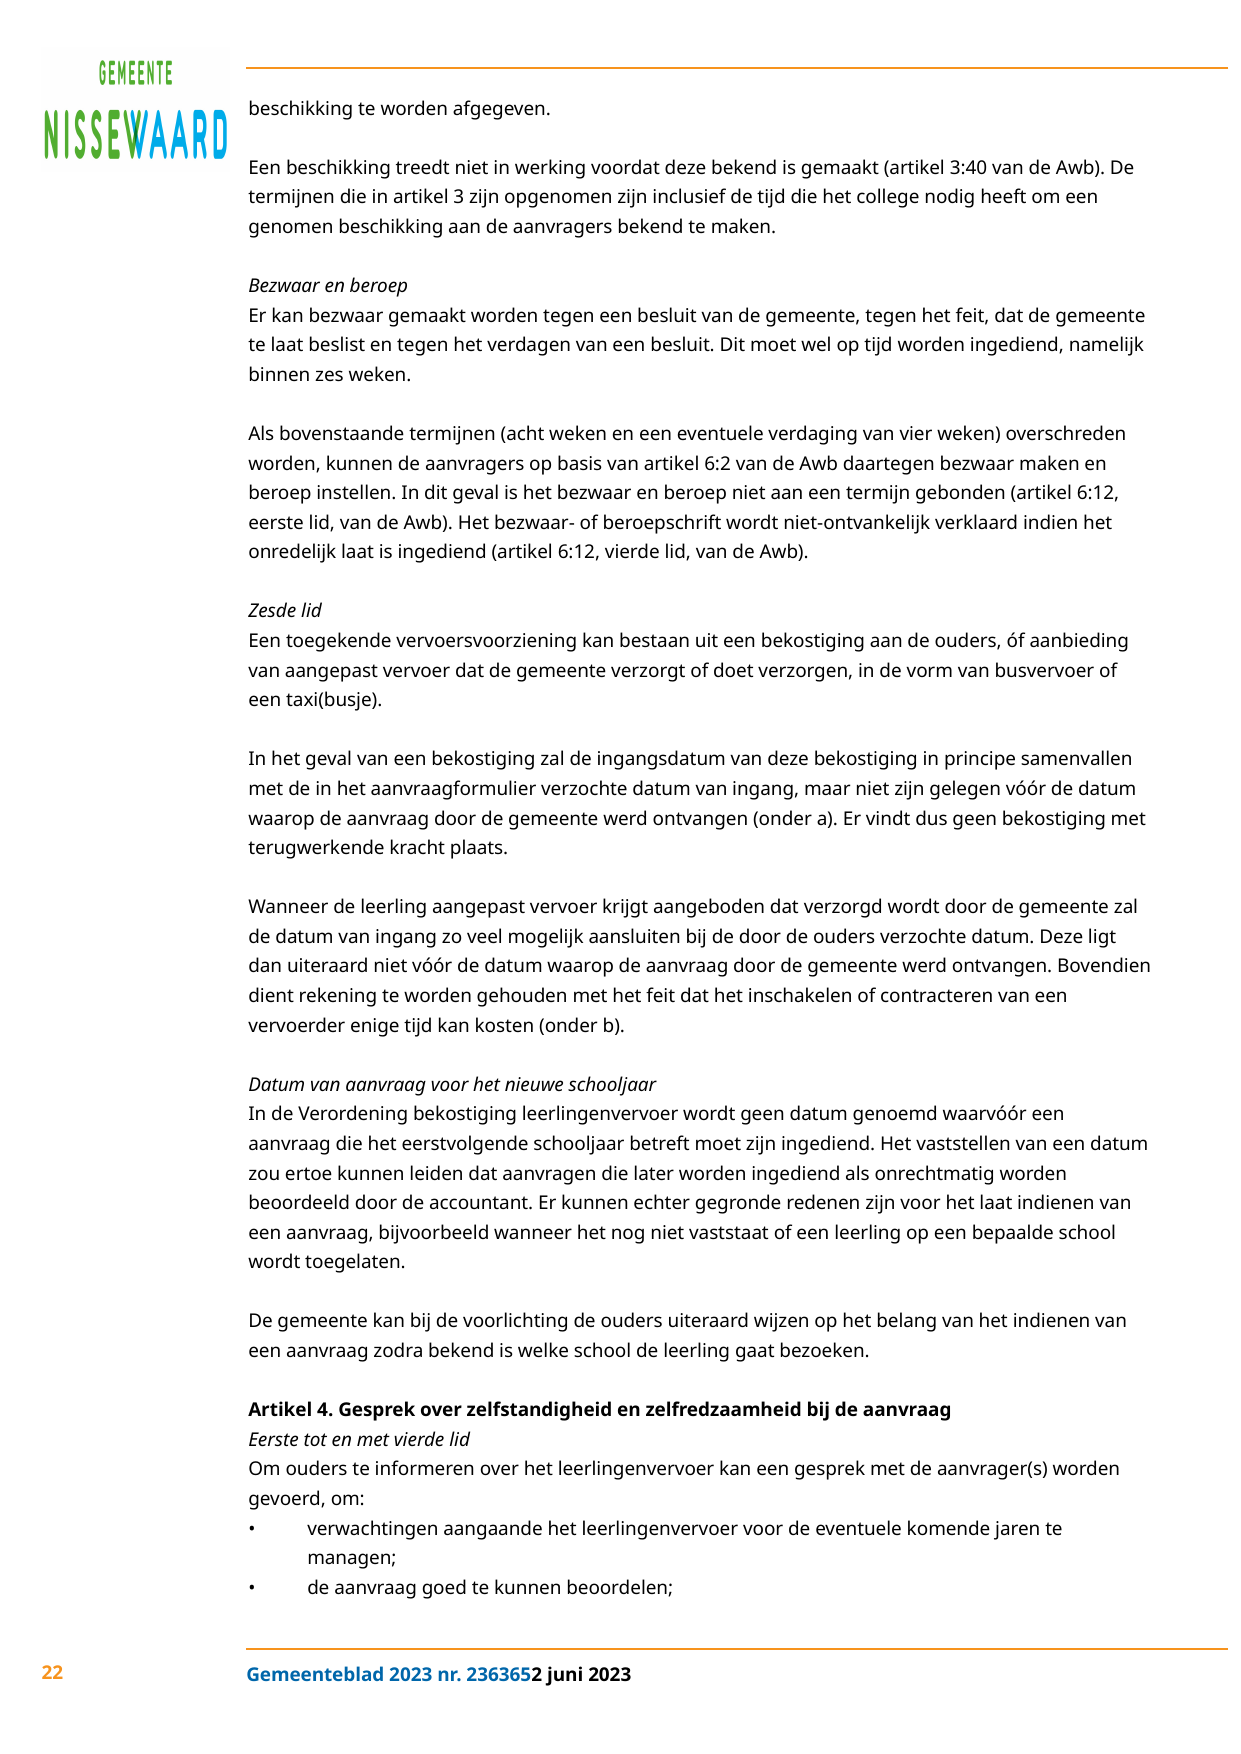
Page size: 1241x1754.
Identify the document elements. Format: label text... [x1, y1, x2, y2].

list de aanvraag goed te kunnen beoordelen; [248, 1574, 1152, 1600]
text Als bovenstaande termijnen (acht weken en een eventuele verdaging van vier weken) overschreden worden, kunnen de aanvragers op basis van artikel 6:2 van de Awb daartegen bezwaar maken en beroep instellen. In dit geval is het bezwaar en beroep niet aan een termijn gebonden (artikel 6:12, eerste lid, van de Awb). Het bezwaar- of beroepschrift wordt niet-ontvankelijk verklaard indien het onredelijk laat is ingediend (artikel 6:12, vierde lid, van de Awb). [248, 420, 1152, 564]
text Zesde lid [248, 598, 1152, 623]
text Artikel 4. Gesprek over zelfstandigheid en zelfredzaamheid bij de aanvraag [248, 1396, 1152, 1422]
list verwachtingen aangaande het leerlingenvervoer voor de eventuele komende jaren te managen; [248, 1515, 1152, 1570]
picture [41, 47, 231, 172]
text Bezwaar en beroep [248, 272, 1152, 298]
text In de Verordening bekostiging leerlingenvervoer wordt geen datum genoemd waarvóór een aanvraag die het eerstvolgende schooljaar betreft moet zijn ingediend. Het vaststellen van een datum zou ertoe kunnen leiden dat aanvragen die later worden ingediend als onrechtmatig worden beoordeeld door de accountant. Er kunnen echter gegronde redenen zijn voor het laat indienen van een aanvraag, bijvoorbeeld wanneer het nog niet vaststaat of een leerling op een bepaalde school wordt toegelaten. [248, 1101, 1152, 1274]
text beschikking te worden afgegeven. [248, 95, 1152, 121]
text Een toegekende vervoersvoorziening kan bestaan uit een bekostiging aan de ouders, óf aanbieding van aangepast vervoer dat de gemeente verzorgt of doet verzorgen, in de vorm van busvervoer of een taxi(busje). [248, 627, 1152, 712]
text Er kan bezwaar gemaakt worden tegen een besluit van de gemeente, tegen het feit, dat de gemeente te laat beslist en tegen het verdagen van een besluit. Dit moet wel op tijd worden ingediend, namelijk binnen zes weken. [248, 302, 1152, 387]
text Wanneer de leerling aangepast vervoer krijgt aangeboden dat verzorgd wordt door de gemeente zal de datum van ingang zo veel mogelijk aansluiten bij de door de ouders verzochte datum. Deze ligt dan uiteraard niet vóór de datum waarop de aanvraag door de gemeente werd ontvangen. Bovendien dient rekening te worden gehouden met het feit dat het inschakelen of contracteren van een vervoerder enige tijd kan kosten (onder b). [248, 893, 1152, 1038]
text Eerste tot en met vierde lid [248, 1426, 1152, 1452]
text De gemeente kan bij de voorlichting de ouders uiteraard wijzen op het belang van het indienen van een aanvraag zodra bekend is welke school de leerling gaat bezoeken. [248, 1308, 1152, 1363]
text In het geval van een bekostiging zal de ingangsdatum van deze bekostiging in principe samenvallen met de in het aanvraagformulier verzochte datum van ingang, maar niet zijn gelegen vóór de datum waarop de aanvraag door de gemeente werd ontvangen (onder a). Er vindt dus geen bekostiging met terugwerkende kracht plaats. [248, 746, 1152, 860]
text Om ouders te informeren over het leerlingenvervoer kan een gesprek met de aanvrager(s) worden gevoerd, om: [248, 1456, 1152, 1511]
text Datum van aanvraag voor het nieuwe schooljaar [248, 1071, 1152, 1097]
text Een beschikking treedt niet in werking voordat deze bekend is gemaakt (artikel 3:40 van de Awb). De termijnen die in artikel 3 zijn opgenomen zijn inclusief de tijd die het college nodig heeft om een genomen beschikking aan de aanvragers bekend te maken. [248, 154, 1152, 239]
